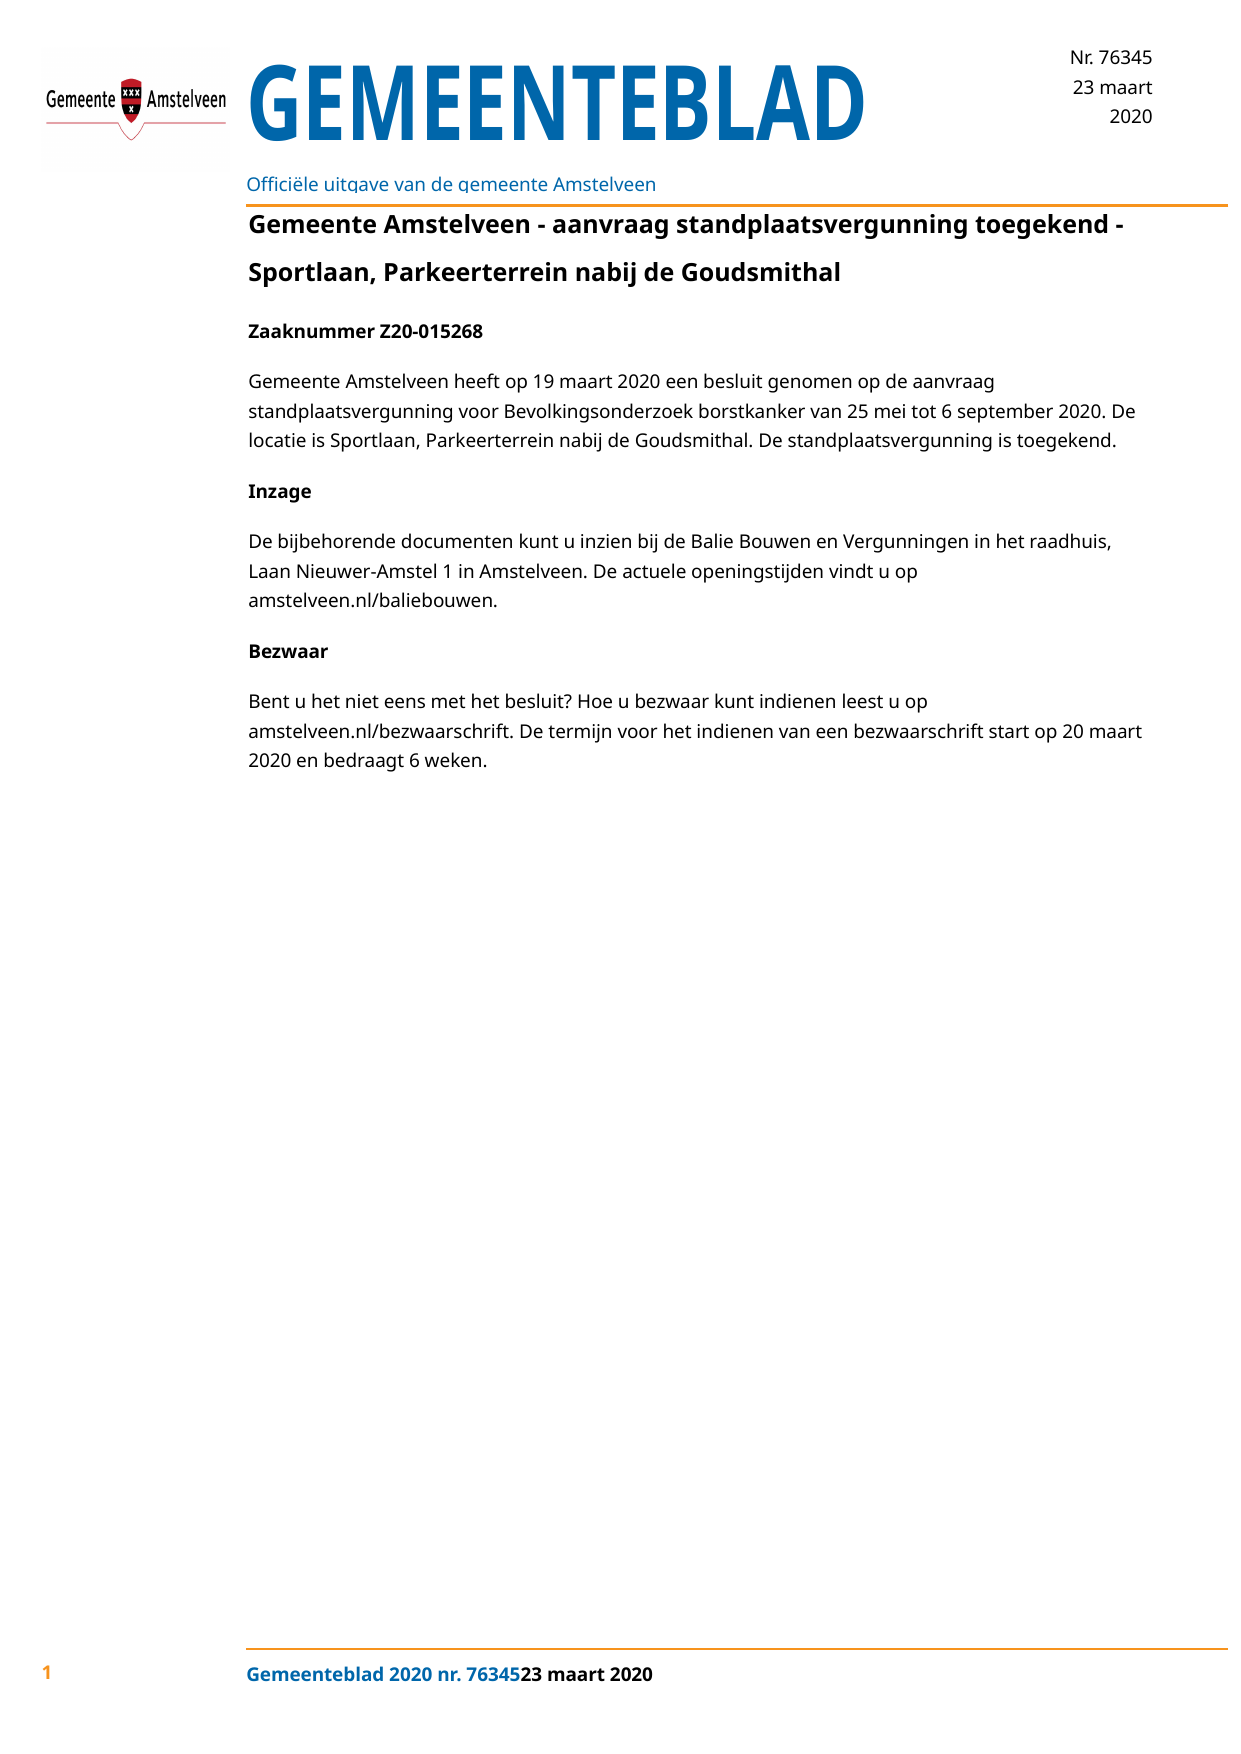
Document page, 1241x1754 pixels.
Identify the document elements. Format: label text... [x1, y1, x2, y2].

text Gemeente Amstelveen - aanvraag standplaatsvergunning toegekend - Sportlaan, Parkeerterrein nabij de Goudsmithal [248, 207, 1152, 288]
text Bent u het niet eens met het besluit? Hoe u bezwaar kunt indienen leest u op amstelveen.nl/bezwaarschrift. De termijn voor het indienen van een bezwaarschrift start op 20 maart 2020 en bedraagt 6 weken. [248, 688, 1152, 773]
text Gemeente Amstelveen heeft op 19 maart 2020 een besluit genomen op de aanvraag standplaatsvergunning voor Bevolkingsonderzoek borstkanker van 25 mei tot 6 september 2020. De locatie is Sportlaan, Parkeerterrein nabij de Goudsmithal. De standplaatsvergunning is toegekend. [248, 368, 1152, 453]
text De bijbehorende documenten kunt u inzien bij de Balie Bouwen en Vergunningen in het raadhuis, Laan Nieuwer-Amstel 1 in Amstelveen. De actuele openingstijden vindt u op amstelveen.nl/baliebouwen. [248, 528, 1152, 613]
picture [41, 47, 231, 172]
text Zaaknummer Z20-015268 [248, 318, 1152, 344]
text Inzage [248, 478, 1152, 504]
text Bezwaar [248, 638, 1152, 664]
